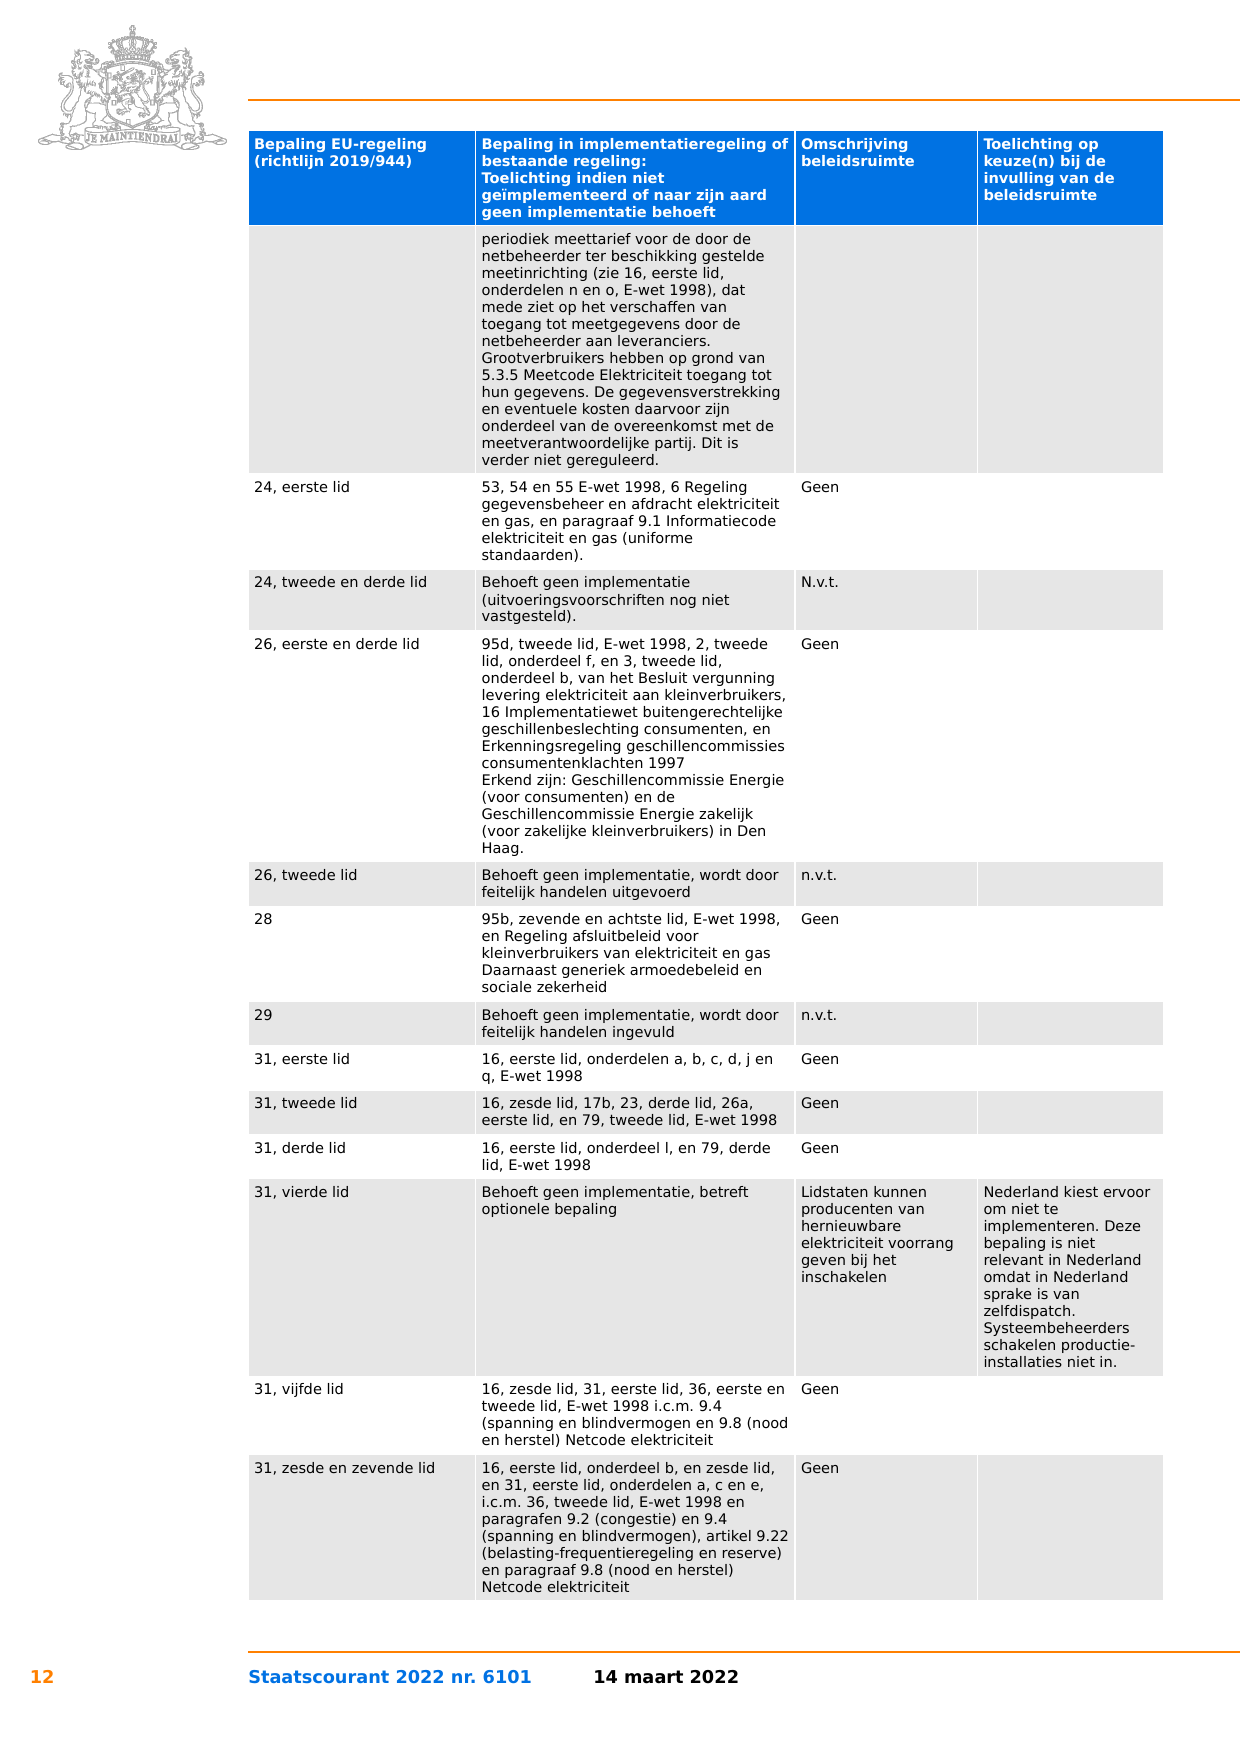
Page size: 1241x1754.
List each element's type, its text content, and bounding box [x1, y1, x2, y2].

table_cell 26, eerste en derde lid [249, 631, 475, 861]
table_cell [978, 631, 1163, 861]
table_cell [978, 862, 1163, 906]
table_header Bepaling EU-regeling (richtlijn 2019/944) [249, 131, 475, 225]
table_cell 31, vierde lid [249, 1179, 475, 1376]
table_cell Geen [796, 1135, 977, 1178]
table_cell 24, eerste lid [249, 474, 475, 569]
table_cell 16, eerste lid, onderdelen a, b, c, d, j en q, E-wet 1998 [476, 1046, 794, 1089]
table_cell [978, 1046, 1163, 1089]
table_cell 16, zesde lid, 31, eerste lid, 36, eerste en tweede lid, E-wet 1998 i.c.m. 9.4 (spanning en blindvermogen en 9.8 (nood en herstel) Netcode elektriciteit [476, 1377, 794, 1454]
table_cell 31, vijfde lid [249, 1377, 475, 1454]
table_cell [978, 570, 1163, 630]
table_header Omschrijving beleidsruimte [796, 131, 977, 225]
table_cell [978, 226, 1163, 473]
table_cell 31, zesde en zevende lid [249, 1455, 475, 1600]
table_cell Behoeft geen implementatie, wordt door feitelijk handelen ingevuld [476, 1002, 794, 1045]
picture [38, 25, 227, 150]
table_cell N.v.t. [796, 570, 977, 630]
table_cell Geen [796, 1091, 977, 1134]
table_cell 95d, tweede lid, E-wet 1998, 2, tweede lid, onderdeel f, en 3, tweede lid, onderdeel b, van het Besluit vergunning levering elektriciteit aan kleinverbruikers, 16 Implementatiewet buitengerechtelijke geschillenbeslechting consumenten, en Erkenningsregeling geschillencommissies consumentenklachten 1997 Erkend zijn: Geschillencommissie Energie (voor consumenten) en de Geschillencommissie Energie zakelijk (voor zakelijke kleinverbruikers) in Den Haag. [476, 631, 794, 861]
table_header Bepaling in implementatieregeling of bestaande regeling: Toelichting indien niet geïmplementeerd of naar zijn aard geen implementatie behoeft [476, 131, 794, 225]
table_cell 16, eerste lid, onderdeel l, en 79, derde lid, E-wet 1998 [476, 1135, 794, 1178]
table_cell 24, tweede en derde lid [249, 570, 475, 630]
table_cell [249, 226, 475, 473]
table_cell 29 [249, 1002, 475, 1045]
table_cell [978, 474, 1163, 569]
table_cell Geen [796, 1455, 977, 1600]
table_cell Geen [796, 1377, 977, 1454]
table_cell [978, 1002, 1163, 1045]
table_cell [978, 1377, 1163, 1454]
table_cell 31, tweede lid [249, 1091, 475, 1134]
table_cell 95b, zevende en achtste lid, E-wet 1998, en Regeling afsluitbeleid voor kleinverbruikers van elektriciteit en gas Daarnaast generiek armoedebeleid en sociale zekerheid [476, 907, 794, 1001]
table_cell periodiek meettarief voor de door de netbeheerder ter beschikking gestelde meetinrichting (zie 16, eerste lid, onderdelen n en o, E-wet 1998), dat mede ziet op het verschaffen van toegang tot meetgegevens door de netbeheerder aan leveranciers. Grootverbruikers hebben op grond van 5.3.5 Meetcode Elektriciteit toegang tot hun gegevens. De gegevensverstrekking en eventuele kosten daarvoor zijn onderdeel van de overeenkomst met de meetverantwoordelijke partij. Dit is verder niet gereguleerd. [476, 226, 794, 473]
table_cell [978, 1455, 1163, 1600]
table_cell Behoeft geen implementatie, wordt door feitelijk handelen uitgevoerd [476, 862, 794, 906]
table_cell 31, derde lid [249, 1135, 475, 1178]
table_cell Geen [796, 631, 977, 861]
table_cell Lidstaten kunnen producenten van hernieuwbare elektriciteit voorrang geven bij het inschakelen [796, 1179, 977, 1376]
table_cell [978, 1091, 1163, 1134]
table_cell 16, zesde lid, 17b, 23, derde lid, 26a, eerste lid, en 79, tweede lid, E-wet 1998 [476, 1091, 794, 1134]
table_cell n.v.t. [796, 862, 977, 906]
table_cell 28 [249, 907, 475, 1001]
table_cell [978, 1135, 1163, 1178]
table_header Toelichting op keuze(n) bij de invulling van de beleidsruimte [978, 131, 1163, 225]
table_cell 31, eerste lid [249, 1046, 475, 1089]
table_cell Nederland kiest ervoor om niet te implementeren. Deze bepaling is niet relevant in Nederland omdat in Nederland sprake is van zelfdispatch. Systeembeheerders schakelen productie-installaties niet in. [978, 1179, 1163, 1376]
table_cell Behoeft geen implementatie, betreft optionele bepaling [476, 1179, 794, 1376]
table_cell Behoeft geen implementatie (uitvoeringsvoorschriften nog niet vastgesteld). [476, 570, 794, 630]
table_cell [796, 226, 977, 473]
table_cell Geen [796, 1046, 977, 1089]
table_cell 16, eerste lid, onderdeel b, en zesde lid, en 31, eerste lid, onderdelen a, c en e, i.c.m. 36, tweede lid, E-wet 1998 en paragrafen 9.2 (congestie) en 9.4 (spanning en blindvermogen), artikel 9.22 (belasting-frequentieregeling en reserve) en paragraaf 9.8 (nood en herstel) Netcode elektriciteit [476, 1455, 794, 1600]
table_cell Geen [796, 907, 977, 1001]
table_cell [978, 907, 1163, 1001]
table_cell 26, tweede lid [249, 862, 475, 906]
table_cell n.v.t. [796, 1002, 977, 1045]
table_cell Geen [796, 474, 977, 569]
table_cell 53, 54 en 55 E-wet 1998, 6 Regeling gegevensbeheer en afdracht elektriciteit en gas, en paragraaf 9.1 Informatiecode elektriciteit en gas (uniforme standaarden). [476, 474, 794, 569]
